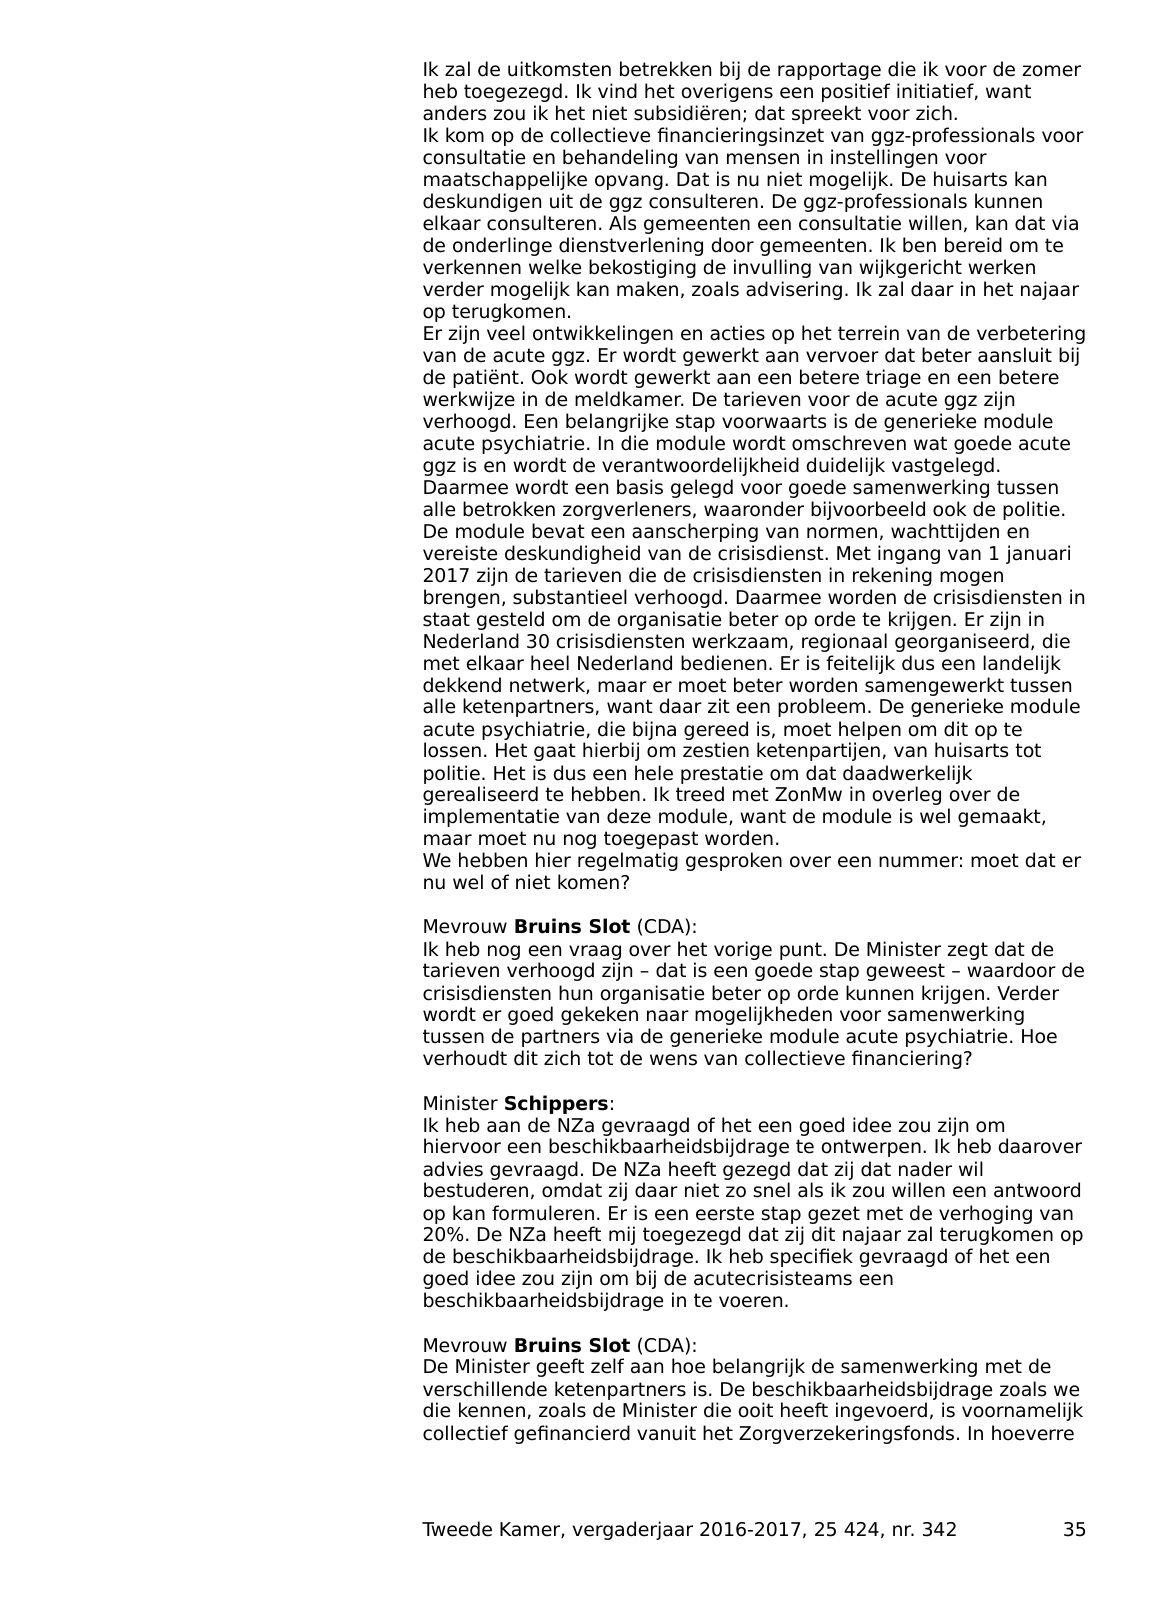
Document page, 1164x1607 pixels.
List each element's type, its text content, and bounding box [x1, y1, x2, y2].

text Er zijn veel ontwikkelingen en acties op het terrein van de verbetering van de acute ggz. Er wordt gewerkt aan vervoer dat beter aansluit bij de patiënt. Ook wordt gewerkt aan een betere triage en een betere werkwijze in de meldkamer. De tarieven voor de acute ggz zijn verhoogd. Een belangrijke stap voorwaarts is de generieke module acute psychiatrie. In die module wordt omschreven wat goede acute ggz is en wordt de verantwoordelijkheid duidelijk vastgelegd. Daarmee wordt een basis gelegd voor goede samenwerking tussen alle betrokken zorgverleners, waaronder bijvoorbeeld ook de politie. De module bevat een aanscherping van normen, wachttijden en vereiste deskundigheid van de crisisdienst. Met ingang van 1 januari 2017 zijn de tarieven die de crisisdiensten in rekening mogen brengen, substantieel verhoogd. Daarmee worden de crisisdiensten in staat gesteld om de organisatie beter op orde te krijgen. Er zijn in Nederland 30 crisisdiensten werkzaam, regionaal georganiseerd, die met elkaar heel Nederland bedienen. Er is feitelijk dus een landelijk dekkend netwerk, maar er moet beter worden samengewerkt tussen alle ketenpartners, want daar zit een probleem. De generieke module acute psychiatrie, die bijna gereed is, moet helpen om dit op te lossen. Het gaat hierbij om zestien ketenpartijen, van huisarts tot politie. Het is dus een hele prestatie om dat daadwerkelijk gerealiseerd te hebben. Ik treed met ZonMw in overleg over de implementatie van deze module, want de module is wel gemaakt, maar moet nu nog toegepast worden. [422, 323, 1087, 850]
text Ik zal de uitkomsten betrekken bij de rapportage die ik voor de zomer heb toegezegd. Ik vind het overigens een positief initiatief, want anders zou ik het niet subsidiëren; dat spreekt voor zich. [422, 59, 1087, 125]
text Ik heb nog een vraag over het vorige punt. De Minister zegt dat de tarieven verhoogd zijn – dat is een goede stap geweest – waardoor de crisisdiensten hun organisatie beter op orde kunnen krijgen. Verder wordt er goed gekeken naar mogelijkheden voor samenwerking tussen de partners via de generieke module acute psychiatrie. Hoe verhoudt dit zich tot de wens van collectieve financiering? [422, 938, 1087, 1070]
text Mevrouw Bruins Slot (CDA): [422, 916, 1087, 938]
text Ik heb aan de NZa gevraagd of het een goed idee zou zijn om hiervoor een beschikbaarheidsbijdrage te ontwerpen. Ik heb daarover advies gevraagd. De NZa heeft gezegd dat zij dat nader wil bestuderen, omdat zij daar niet zo snel als ik zou willen een antwoord op kan formuleren. Er is een eerste stap gezet met de verhoging van 20%. De NZa heeft mij toegezegd dat zij dit najaar zal terugkomen op de beschikbaarheidsbijdrage. Ik heb specifiek gevraagd of het een goed idee zou zijn om bij de acutecrisisteams een beschikbaarheidsbijdrage in te voeren. [422, 1114, 1087, 1312]
text Minister Schippers: [422, 1092, 1087, 1114]
text Ik kom op de collectieve financieringsinzet van ggz-professionals voor consultatie en behandeling van mensen in instellingen voor maatschappelijke opvang. Dat is nu niet mogelijk. De huisarts kan deskundigen uit de ggz consulteren. De ggz-professionals kunnen elkaar consulteren. Als gemeenten een consultatie willen, kan dat via de onderlinge dienstverlening door gemeenten. Ik ben bereid om te verkennen welke bekostiging de invulling van wijkgericht werken verder mogelijk kan maken, zoals advisering. Ik zal daar in het najaar op terugkomen. [422, 125, 1087, 323]
text We hebben hier regelmatig gesproken over een nummer: moet dat er nu wel of niet komen? [422, 850, 1087, 894]
text Mevrouw Bruins Slot (CDA): [422, 1334, 1087, 1356]
text De Minister geeft zelf aan hoe belangrijk de samenwerking met de verschillende ketenpartners is. De beschikbaarheidsbijdrage zoals we die kennen, zoals de Minister die ooit heeft ingevoerd, is voornamelijk collectief gefinancierd vanuit het Zorgverzekeringsfonds. In hoeverre [422, 1356, 1087, 1444]
